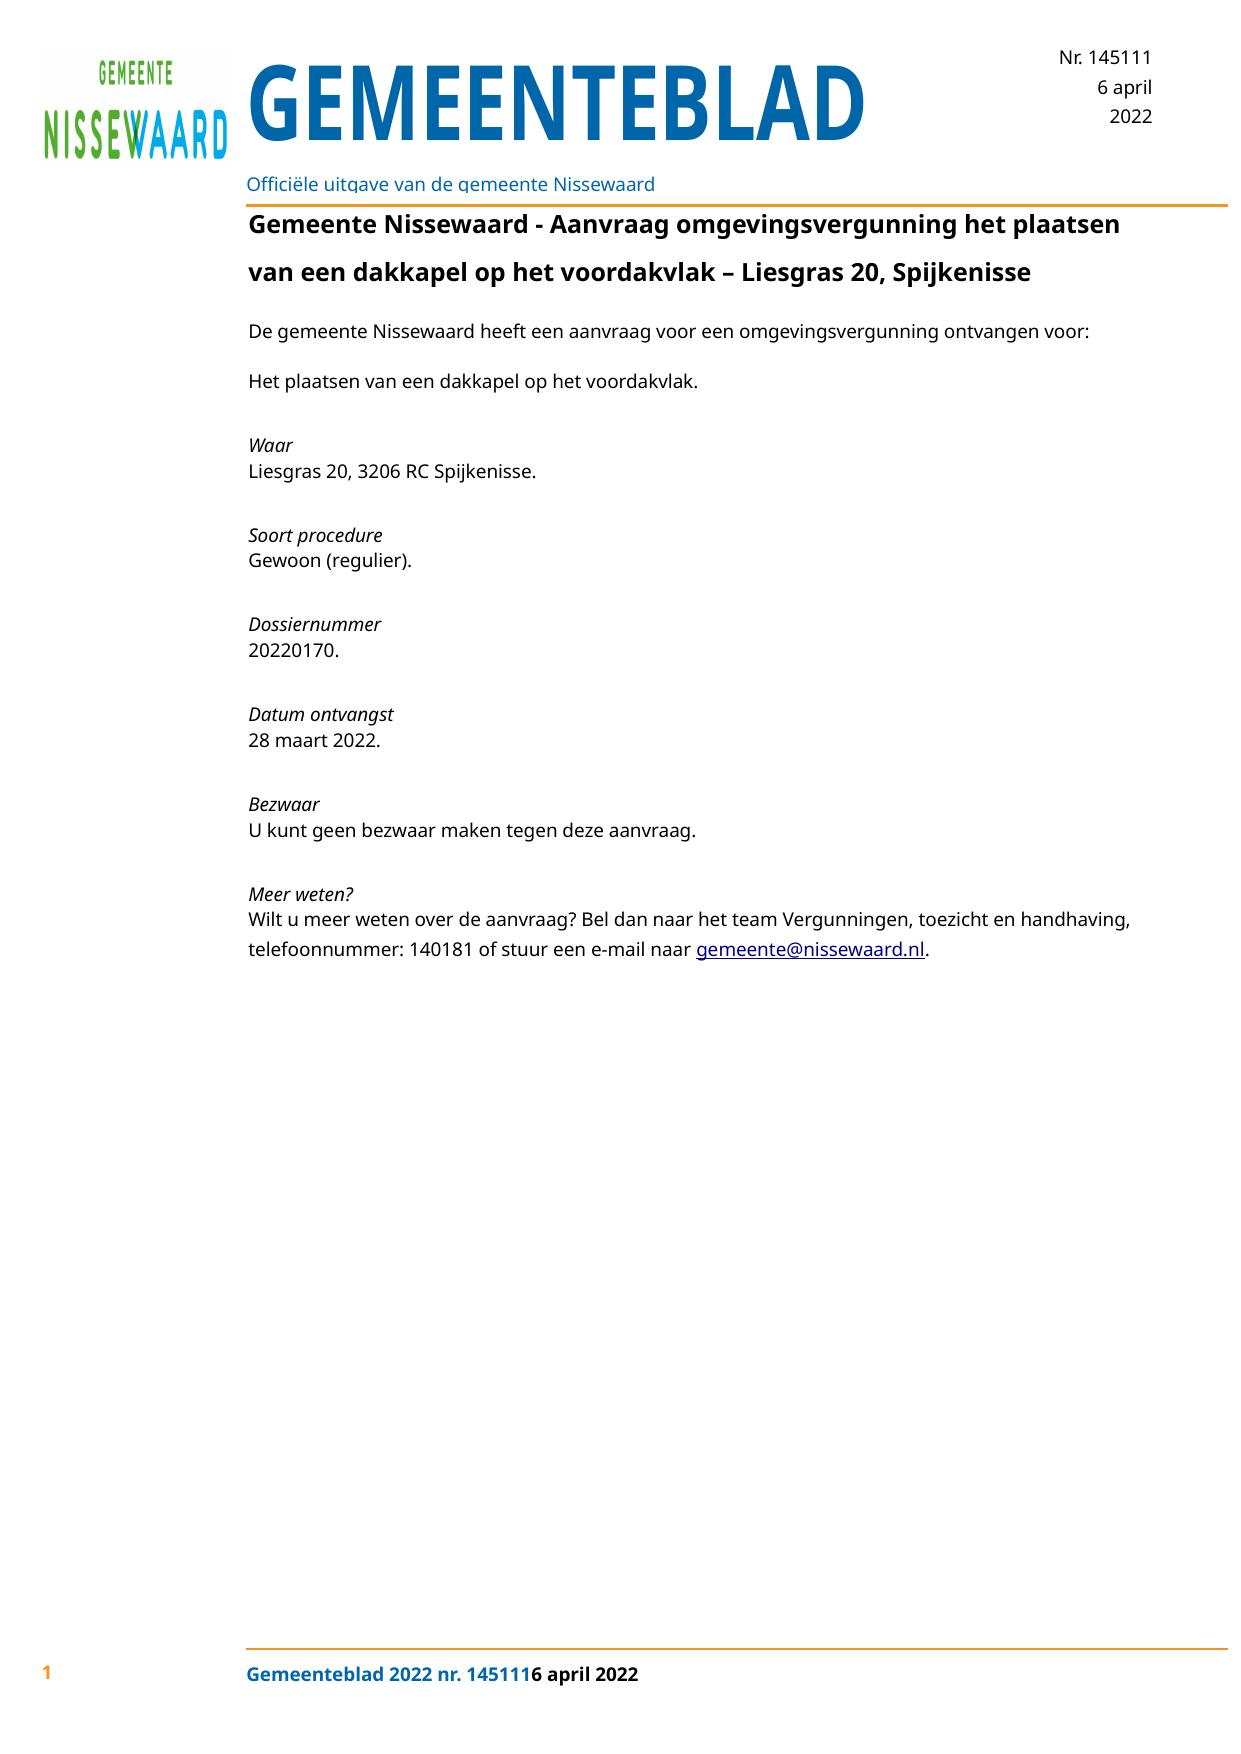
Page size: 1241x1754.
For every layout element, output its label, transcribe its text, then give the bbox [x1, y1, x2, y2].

text Bezwaar [248, 791, 1152, 817]
text Gemeente Nissewaard - Aanvraag omgevingsvergunning het plaatsen van een dakkapel op het voordakvlak – Liesgras 20, Spijkenisse [248, 207, 1152, 288]
text Dossiernummer [248, 612, 1152, 637]
text Datum ontvangst [248, 701, 1152, 727]
text Gewoon (regulier). [248, 548, 1152, 573]
text 28 maart 2022. [248, 727, 1152, 753]
text Meer weten? [248, 881, 1152, 906]
text Liesgras 20, 3206 RC Spijkenisse. [248, 458, 1152, 484]
text Soort procedure [248, 522, 1152, 548]
text U kunt geen bezwaar maken tegen deze aanvraag. [248, 817, 1152, 842]
picture [41, 47, 231, 172]
text Het plaatsen van een dakkapel op het voordakvlak. [248, 368, 1152, 394]
text De gemeente Nissewaard heeft een aanvraag voor een omgevingsvergunning ontvangen voor: [248, 318, 1152, 344]
text Waar [248, 432, 1152, 458]
text Wilt u meer weten over de aanvraag? Bel dan naar het team Vergunningen, toezicht en handhaving, telefoonnummer: 140181 of stuur een e-mail naar gemeente@nissewaard.nl. [248, 906, 1152, 962]
text 20220170. [248, 637, 1152, 663]
